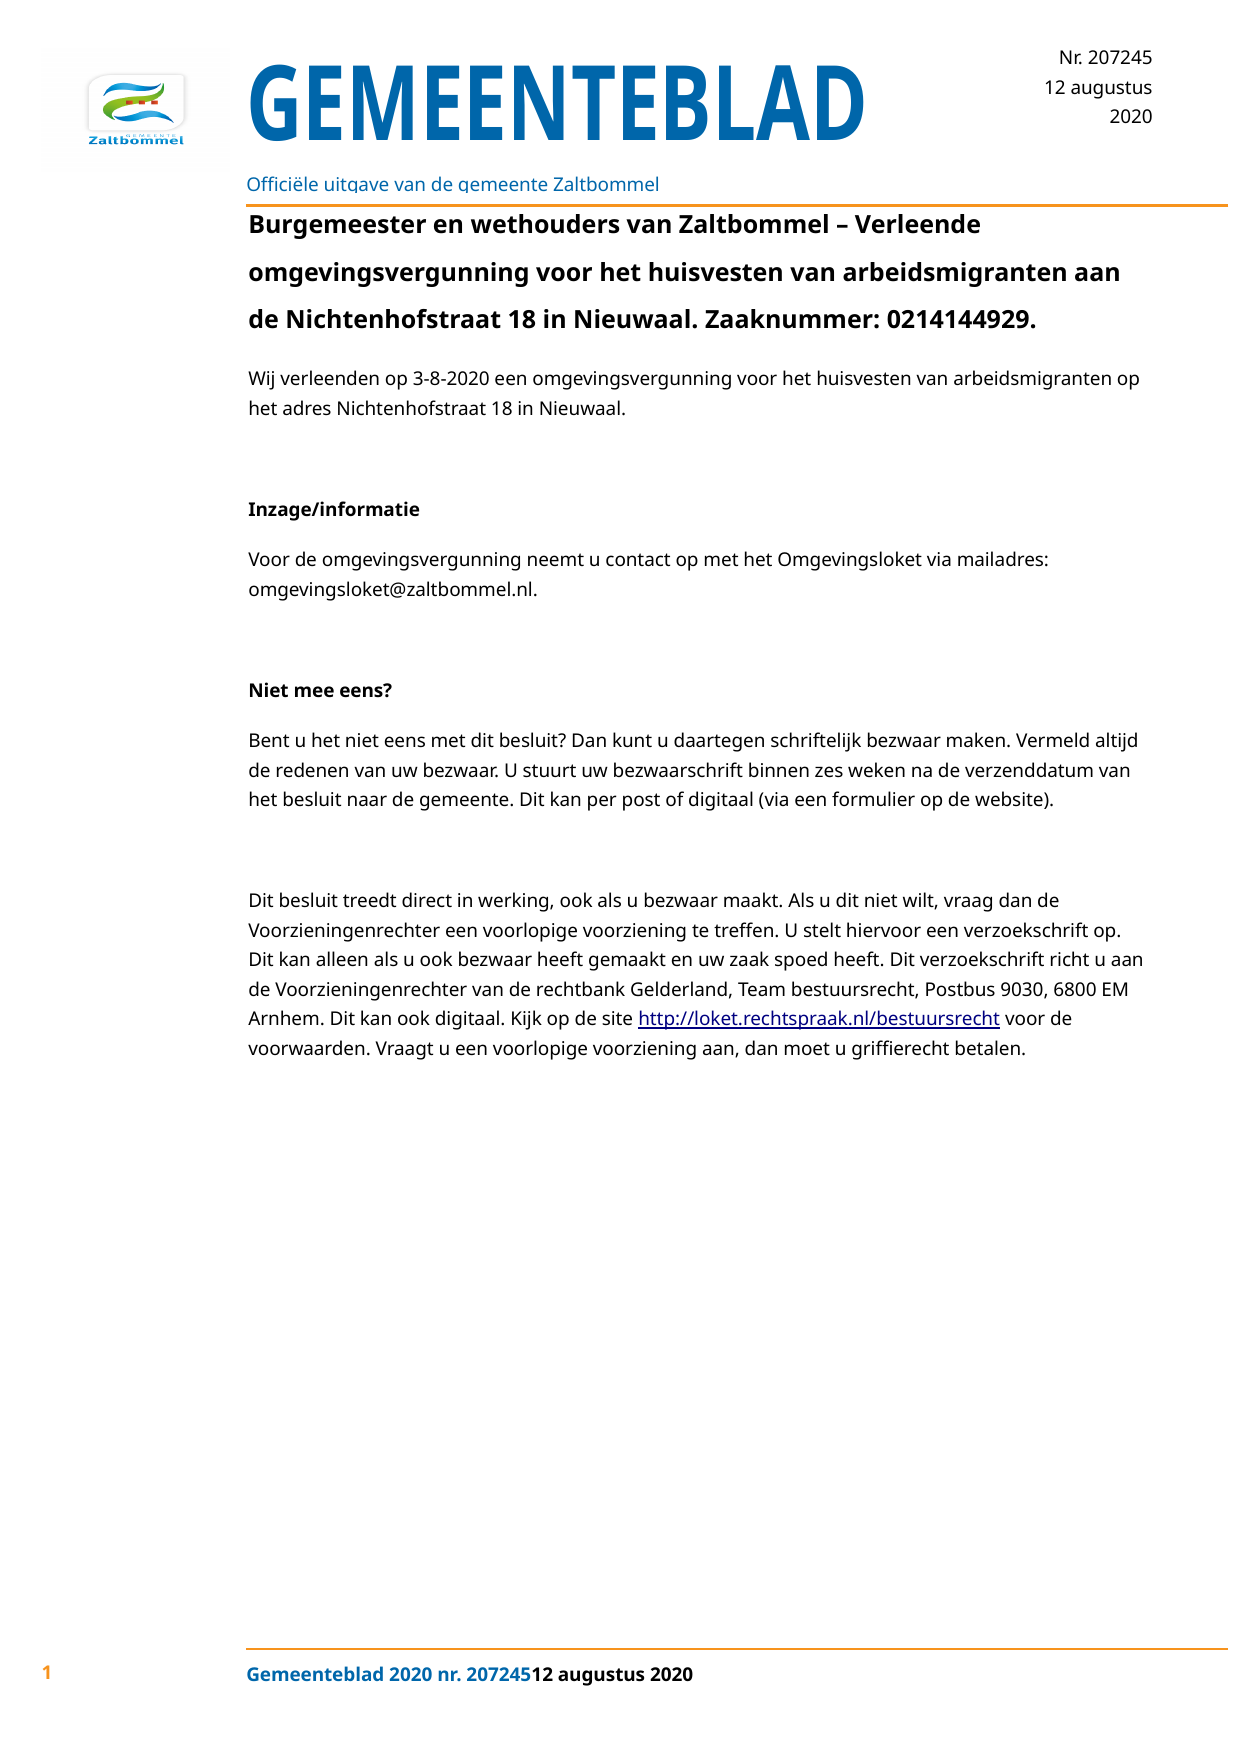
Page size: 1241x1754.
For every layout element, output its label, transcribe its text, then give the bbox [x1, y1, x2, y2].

text Wij verleenden op 3-8-2020 een omgevingsvergunning voor het huisvesten van arbeidsmigranten op het adres Nichtenhofstraat 18 in Nieuwaal. [248, 366, 1152, 421]
text Bent u het niet eens met dit besluit? Dan kunt u daartegen schriftelijk bezwaar maken. Vermeld altijd de redenen van uw bezwaar. U stuurt uw bezwaarschrift binnen zes weken na de verzenddatum van het besluit naar de gemeente. Dit kan per post of digitaal (via een formulier op de website). [248, 727, 1152, 812]
text Burgemeester en wethouders van Zaltbommel – Verleende omgevingsvergunning voor het huisvesten van arbeidsmigranten aan de Nichtenhofstraat 18 in Nieuwaal. Zaaknummer: 0214144929. [248, 207, 1152, 336]
text Inzage/informatie [248, 496, 1152, 522]
picture [41, 47, 231, 172]
text Voor de omgevingsvergunning neemt u contact op met het Omgevingsloket via mailadres: omgevingsloket@zaltbommel.nl. [248, 546, 1152, 602]
text Niet mee eens? [248, 677, 1152, 702]
text Dit besluit treedt direct in werking, ook als u bezwaar maakt. Als u dit niet wilt, vraag dan de Voorzieningenrechter een voorlopige voorziening te treffen. U stelt hiervoor een verzoekschrift op. Dit kan alleen als u ook bezwaar heeft gemaakt en uw zaak spoed heeft. Dit verzoekschrift richt u aan de Voorzieningenrechter van de rechtbank Gelderland, Team bestuursrecht, Postbus 9030, 6800 EM Arnhem. Dit kan ook digitaal. Kijk op de site http://loket.rechtspraak.nl/bestuursrecht voor de voorwaarden. Vraagt u een voorlopige voorziening aan, dan moet u griffierecht betalen. [248, 887, 1152, 1061]
